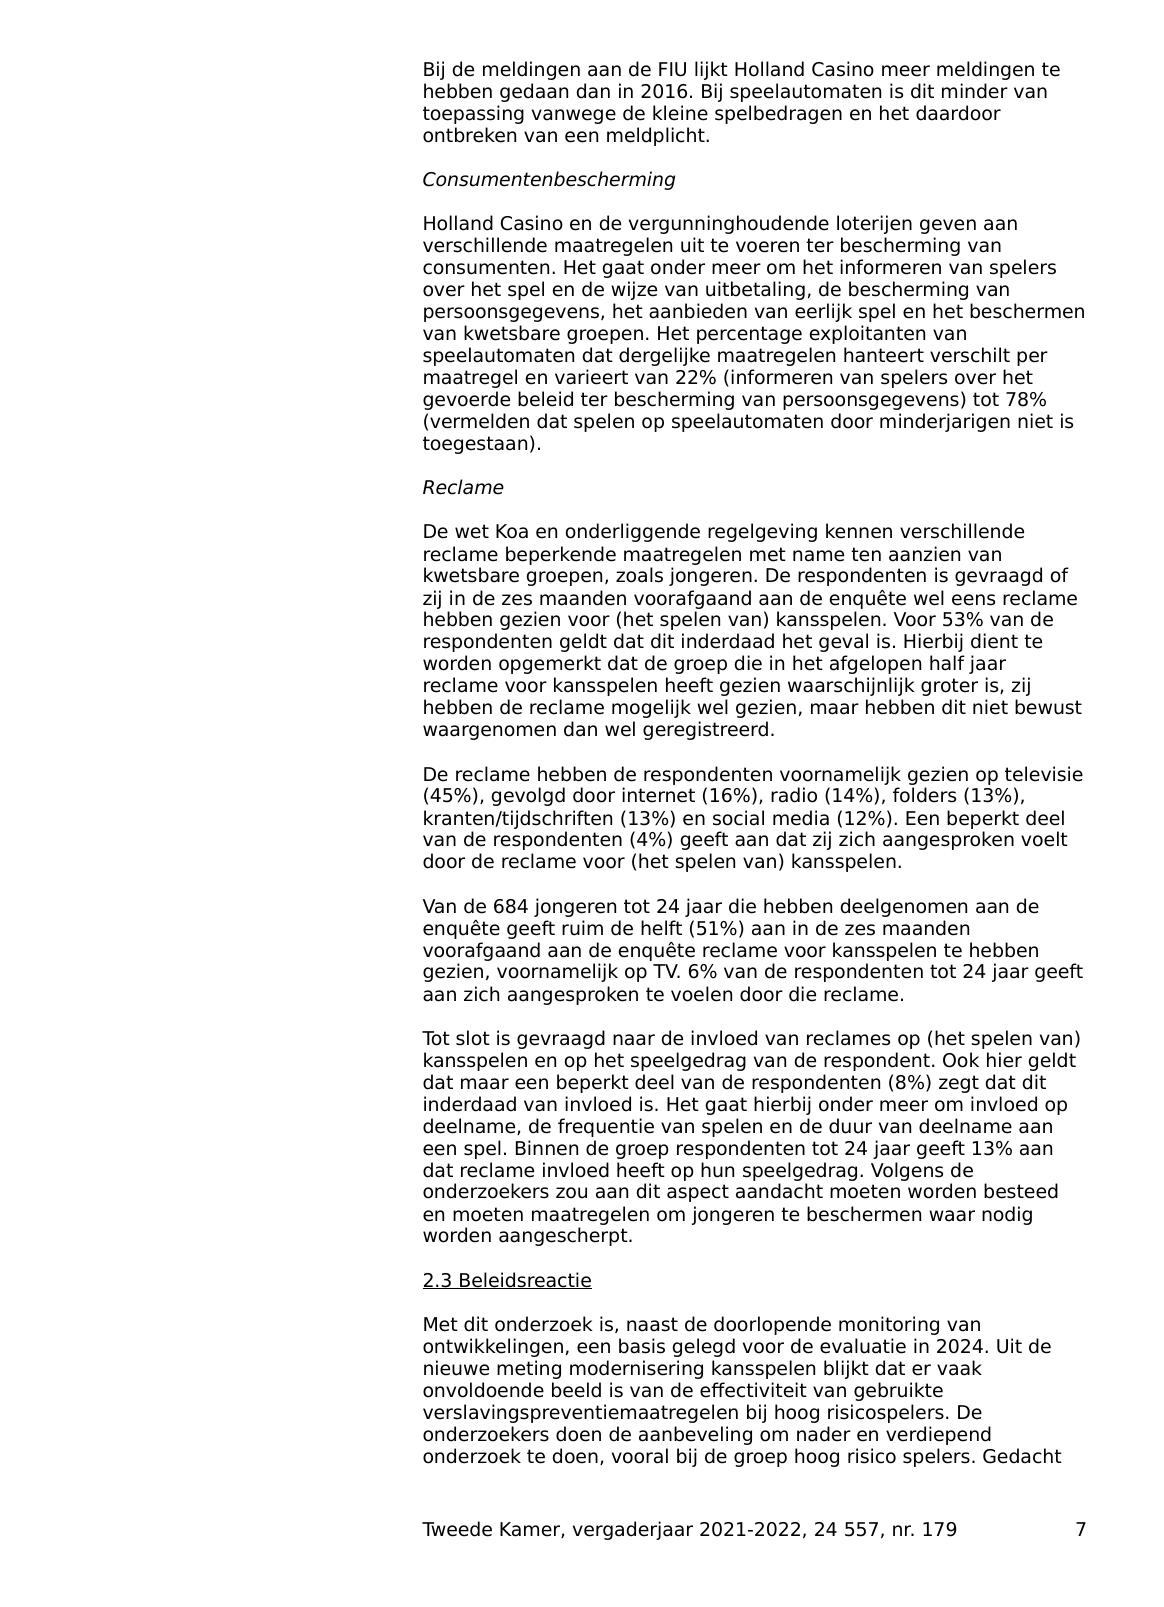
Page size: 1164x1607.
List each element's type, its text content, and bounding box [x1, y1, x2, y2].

text Tot slot is gevraagd naar de invloed van reclames op (het spelen van) kansspelen en op het speelgedrag van de respondent. Ook hier geldt dat maar een beperkt deel van de respondenten (8%) zegt dat dit inderdaad van invloed is. Het gaat hierbij onder meer om invloed op deelname, de frequentie van spelen en de duur van deelname aan een spel. Binnen de groep respondenten tot 24 jaar geeft 13% aan dat reclame invloed heeft op hun speelgedrag. Volgens de onderzoekers zou aan dit aspect aandacht moeten worden besteed en moeten maatregelen om jongeren te beschermen waar nodig worden aangescherpt. [422, 1028, 1087, 1247]
text Bij de meldingen aan de FIU lijkt Holland Casino meer meldingen te hebben gedaan dan in 2016. Bij speelautomaten is dit minder van toepassing vanwege de kleine spelbedragen en het daardoor ontbreken van een meldplicht. [422, 59, 1087, 147]
subtitle 2.3 Beleidsreactie [422, 1269, 1087, 1292]
subtitle Consumentenbescherming [422, 169, 1087, 191]
text Met dit onderzoek is, naast de doorlopende monitoring van ontwikkelingen, een basis gelegd voor de evaluatie in 2024. Uit de nieuwe meting modernisering kansspelen blijkt dat er vaak onvoldoende beeld is van de effectiviteit van gebruikte verslavingspreventiemaatregelen bij hoog risicospelers. De onderzoekers doen de aanbeveling om nader en verdiepend onderzoek te doen, vooral bij de groep hoog risico spelers. Gedacht [422, 1314, 1087, 1468]
text Van de 684 jongeren tot 24 jaar die hebben deelgenomen aan de enquête geeft ruim de helft (51%) aan in de zes maanden voorafgaand aan de enquête reclame voor kansspelen te hebben gezien, voornamelijk op TV. 6% van de respondenten tot 24 jaar geeft aan zich aangesproken te voelen door die reclame. [422, 896, 1087, 1005]
text Holland Casino en de vergunninghoudende loterijen geven aan verschillende maatregelen uit te voeren ter bescherming van consumenten. Het gaat onder meer om het informeren van spelers over het spel en de wijze van uitbetaling, de bescherming van persoonsgegevens, het aanbieden van eerlijk spel en het beschermen van kwetsbare groepen. Het percentage exploitanten van speelautomaten dat dergelijke maatregelen hanteert verschilt per maatregel en varieert van 22% (informeren van spelers over het gevoerde beleid ter bescherming van persoonsgegevens) tot 78% (vermelden dat spelen op speelautomaten door minderjarigen niet is toegestaan). [422, 213, 1087, 455]
text De reclame hebben de respondenten voornamelijk gezien op televisie (45%), gevolgd door internet (16%), radio (14%), folders (13%), kranten/tijdschriften (13%) en social media (12%). Een beperkt deel van de respondenten (4%) geeft aan dat zij zich aangesproken voelt door de reclame voor (het spelen van) kansspelen. [422, 763, 1087, 873]
subtitle Reclame [422, 477, 1087, 499]
text De wet Koa en onderliggende regelgeving kennen verschillende reclame beperkende maatregelen met name ten aanzien van kwetsbare groepen, zoals jongeren. De respondenten is gevraagd of zij in de zes maanden voorafgaand aan de enquête wel eens reclame hebben gezien voor (het spelen van) kansspelen. Voor 53% van de respondenten geldt dat dit inderdaad het geval is. Hierbij dient te worden opgemerkt dat de groep die in het afgelopen half jaar reclame voor kansspelen heeft gezien waarschijnlijk groter is, zij hebben de reclame mogelijk wel gezien, maar hebben dit niet bewust waargenomen dan wel geregistreerd. [422, 521, 1087, 741]
